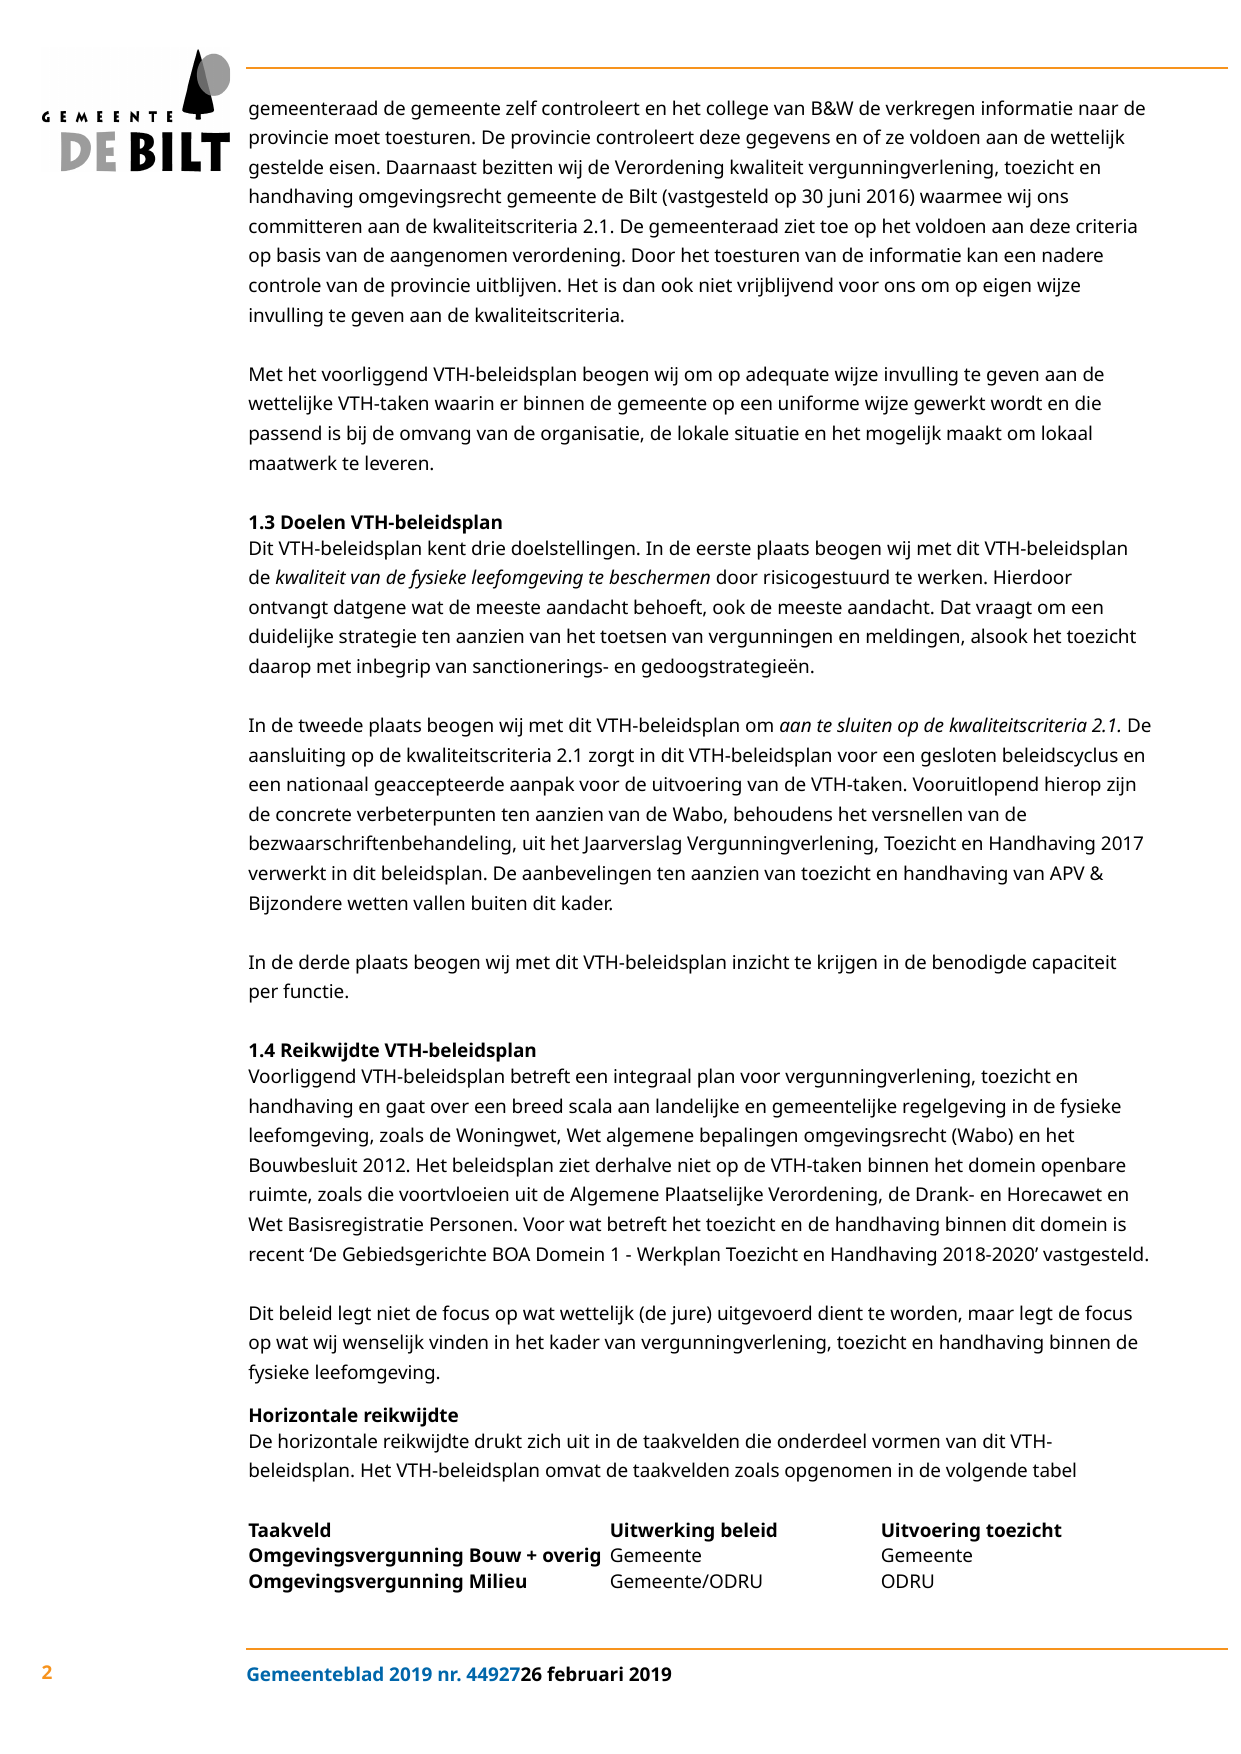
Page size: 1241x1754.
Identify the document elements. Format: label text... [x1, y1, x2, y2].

table_header Taakveld [248, 1517, 609, 1543]
text Met het voorliggend VTH-beleidsplan beogen wij om op adequate wijze invulling te geven aan de wettelijke VTH-taken waarin er binnen de gemeente op een uniforme wijze gewerkt wordt en die passend is bij de omvang van de organisatie, de lokale situatie en het mogelijk maakt om lokaal maatwerk te leveren. [248, 361, 1152, 476]
text De horizontale reikwijdte drukt zich uit in de taakvelden die onderdeel vormen van dit VTH-beleidsplan. Het VTH-beleidsplan omvat de taakvelden zoals opgenomen in de volgende tabel [248, 1428, 1152, 1483]
text Horizontale reikwijdte [248, 1402, 1152, 1428]
table_cell Gemeente [610, 1543, 881, 1568]
table_cell Gemeente/ODRU [610, 1568, 881, 1594]
text Dit VTH-beleidsplan kent drie doelstellingen. In de eerste plaats beogen wij met dit VTH-beleidsplan de kwaliteit van de fysieke leefomgeving te beschermen door risicogestuurd te werken. Hierdoor ontvangt datgene wat de meeste aandacht behoeft, ook de meeste aandacht. Dat vraagt om een duidelijke strategie ten aanzien van het toetsen van vergunningen en meldingen, alsook het toezicht daarop met inbegrip van sanctionerings- en gedoogstrategieën. [248, 535, 1152, 679]
picture [41, 47, 231, 172]
text 1.4 Reikwijdte VTH-beleidsplan [248, 1038, 1152, 1063]
table_cell Gemeente [881, 1543, 1152, 1568]
table_cell Omgevingsvergunning Bouw + overig [248, 1543, 609, 1568]
text 1.3 Doelen VTH-beleidsplan [248, 509, 1152, 535]
table_cell Omgevingsvergunning Milieu [248, 1568, 609, 1594]
table_header Uitvoering toezicht [881, 1517, 1152, 1543]
text Dit beleid legt niet de focus op wat wettelijk (de jure) uitgevoerd dient te worden, maar legt de focus op wat wij wenselijk vinden in het kader van vergunningverlening, toezicht en handhaving binnen de fysieke leefomgeving. [248, 1300, 1152, 1385]
text Voorliggend VTH-beleidsplan betreft een integraal plan voor vergunningverlening, toezicht en handhaving en gaat over een breed scala aan landelijke en gemeentelijke regelgeving in de fysieke leefomgeving, zoals de Woningwet, Wet algemene bepalingen omgevingsrecht (Wabo) en het Bouwbesluit 2012. Het beleidsplan ziet derhalve niet op de VTH-taken binnen het domein openbare ruimte, zoals die voortvloeien uit de Algemene Plaatselijke Verordening, de Drank- en Horecawet en Wet Basisregistratie Personen. Voor wat betreft het toezicht en de handhaving binnen dit domein is recent ‘De Gebiedsgerichte BOA Domein 1 - Werkplan Toezicht en Handhaving 2018-2020’ vastgesteld. [248, 1063, 1152, 1267]
table_header Uitwerking beleid [610, 1517, 881, 1543]
table_cell ODRU [881, 1568, 1152, 1594]
text In de derde plaats beogen wij met dit VTH-beleidsplan inzicht te krijgen in de benodigde capaciteit per functie. [248, 949, 1152, 1004]
text gemeenteraad de gemeente zelf controleert en het college van B&W de verkregen informatie naar de provincie moet toesturen. De provincie controleert deze gegevens en of ze voldoen aan de wettelijk gestelde eisen. Daarnaast bezitten wij de Verordening kwaliteit vergunningverlening, toezicht en handhaving omgevingsrecht gemeente de Bilt (vastgesteld op 30 juni 2016) waarmee wij ons committeren aan de kwaliteitscriteria 2.1. De gemeenteraad ziet toe op het voldoen aan deze criteria op basis van de aangenomen verordening. Door het toesturen van de informatie kan een nadere controle van de provincie uitblijven. Het is dan ook niet vrijblijvend voor ons om op eigen wijze invulling te geven aan de kwaliteitscriteria. [248, 95, 1152, 328]
text In de tweede plaats beogen wij met dit VTH-beleidsplan om aan te sluiten op de kwaliteitscriteria 2.1. De aansluiting op de kwaliteitscriteria 2.1 zorgt in dit VTH-beleidsplan voor een gesloten beleidscyclus en een nationaal geaccepteerde aanpak voor de uitvoering van de VTH-taken. Vooruitlopend hierop zijn de concrete verbeterpunten ten aanzien van de Wabo, behoudens het versnellen van de bezwaarschriftenbehandeling, uit het Jaarverslag Vergunningverlening, Toezicht en Handhaving 2017 verwerkt in dit beleidsplan. De aanbevelingen ten aanzien van toezicht en handhaving van APV & Bijzondere wetten vallen buiten dit kader. [248, 712, 1152, 915]
